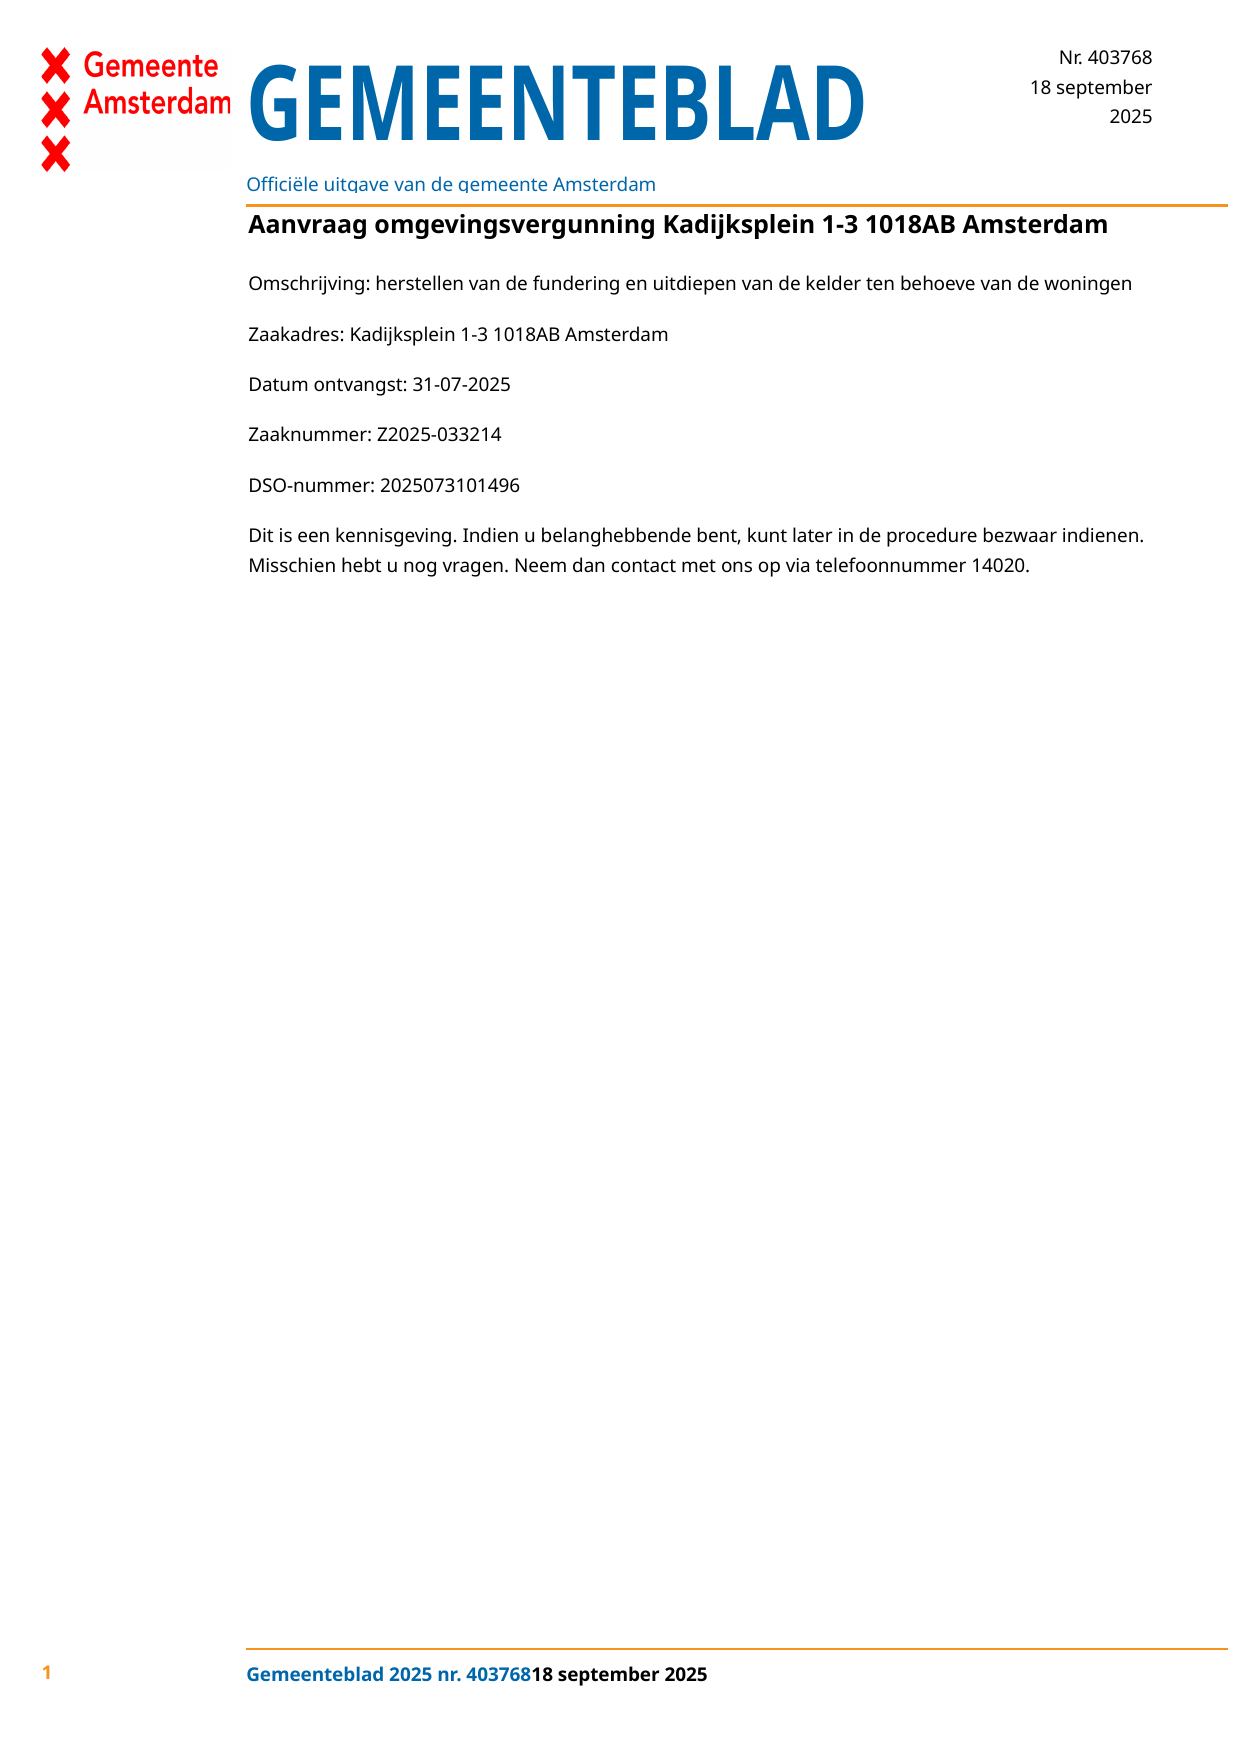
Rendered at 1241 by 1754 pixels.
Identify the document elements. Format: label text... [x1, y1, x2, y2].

text Aanvraag omgevingsvergunning Kadijksplein 1-3 1018AB Amsterdam [248, 207, 1152, 241]
text Omschrijving: herstellen van de fundering en uitdiepen van de kelder ten behoeve van de woningen [248, 270, 1152, 296]
text Dit is een kennisgeving. Indien u belanghebbende bent, kunt later in de procedure bezwaar indienen. Misschien hebt u nog vragen. Neem dan contact met ons op via telefoonnummer 14020. [248, 522, 1152, 578]
picture [41, 47, 231, 172]
text Zaakadres: Kadijksplein 1-3 1018AB Amsterdam [248, 321, 1152, 346]
text Zaaknummer: Z2025-033214 [248, 422, 1152, 447]
text DSO-nummer: 2025073101496 [248, 472, 1152, 498]
text Datum ontvangst: 31-07-2025 [248, 371, 1152, 397]
